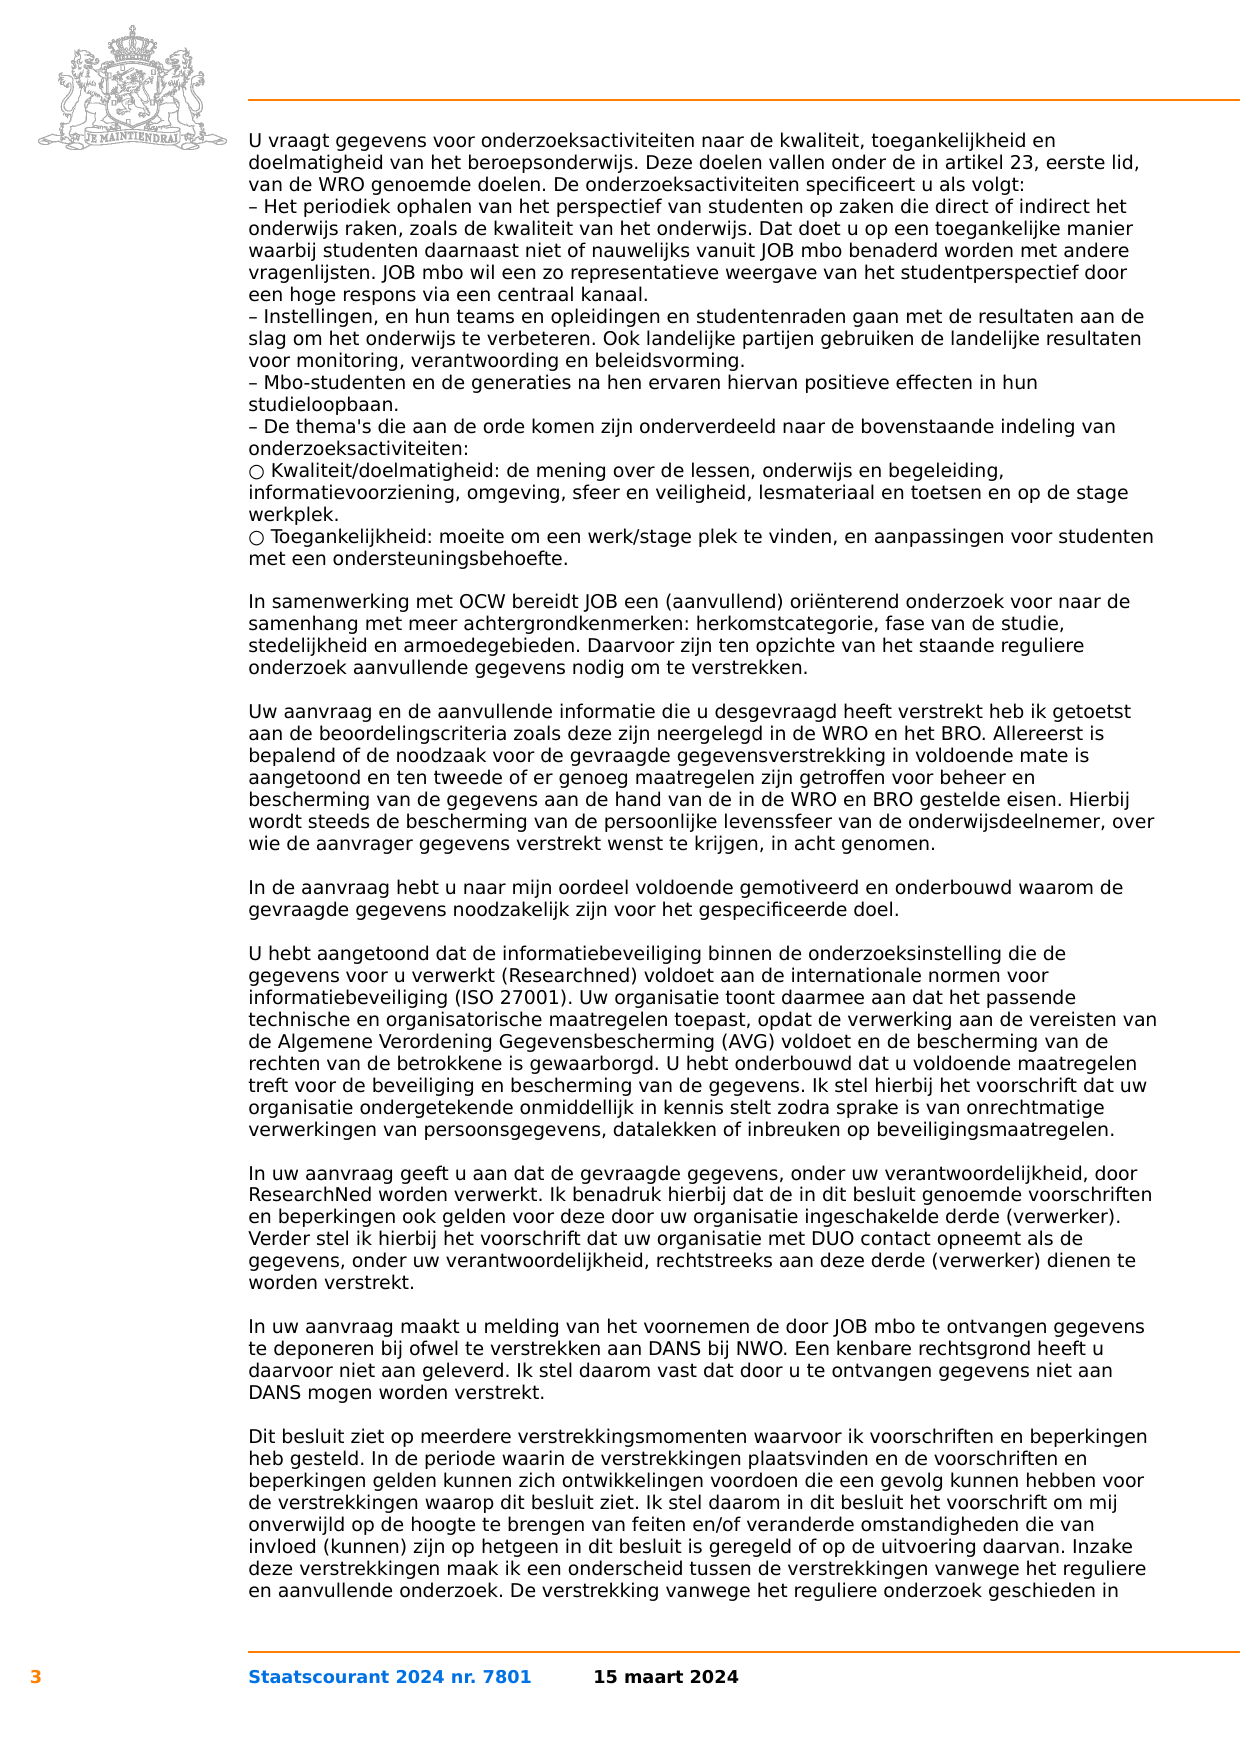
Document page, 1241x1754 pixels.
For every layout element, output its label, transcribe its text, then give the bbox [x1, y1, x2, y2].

text U hebt aangetoond dat de informatiebeveiliging binnen de onderzoeksinstelling die de gegevens voor u verwerkt (Researchned) voldoet aan de internationale normen voor informatiebeveiliging (ISO 27001). Uw organisatie toont daarmee aan dat het passende technische en organisatorische maatregelen toepast, opdat de verwerking aan de vereisten van de Algemene Verordening Gegevensbescherming (AVG) voldoet en de bescherming van de rechten van de betrokkene is gewaarborgd. U hebt onderbouwd dat u voldoende maatregelen treft voor de beveiliging en bescherming van de gegevens. Ik stel hierbij het voorschrift dat uw organisatie ondergetekende onmiddellijk in kennis stelt zodra sprake is van onrechtmatige verwerkingen van persoonsgegevens, datalekken of inbreuken op beveiligingsmaatregelen. [248, 943, 1163, 1141]
text In de aanvraag hebt u naar mijn oordeel voldoende gemotiveerd en onderbouwd waarom de gevraagde gegevens noodzakelijk zijn voor het gespecificeerde doel. [248, 877, 1163, 921]
picture [38, 25, 227, 150]
text – Mbo-studenten en de generaties na hen ervaren hiervan positieve effecten in hun studieloopbaan. [248, 372, 1163, 416]
text – Het periodiek ophalen van het perspectief van studenten op zaken die direct of indirect het onderwijs raken, zoals de kwaliteit van het onderwijs. Dat doet u op een toegankelijke manier waarbij studenten daarnaast niet of nauwelijks vanuit JOB mbo benaderd worden met andere vragenlijsten. JOB mbo wil een zo representatieve weergave van het studentperspectief door een hoge respons via een centraal kanaal. [248, 196, 1163, 306]
text In samenwerking met OCW bereidt JOB een (aanvullend) oriënterend onderzoek voor naar de samenhang met meer achtergrondkenmerken: herkomstcategorie, fase van de studie, stedelijkheid en armoedegebieden. Daarvoor zijn ten opzichte van het staande reguliere onderzoek aanvullende gegevens nodig om te verstrekken. [248, 591, 1163, 679]
text ○ Toegankelijkheid: moeite om een werk/stage plek te vinden, en aanpassingen voor studenten met een ondersteuningsbehoefte. [248, 526, 1163, 569]
text – Instellingen, en hun teams en opleidingen en studentenraden gaan met de resultaten aan de slag om het onderwijs te verbeteren. Ook landelijke partijen gebruiken de landelijke resultaten voor monitoring, verantwoording en beleidsvorming. [248, 306, 1163, 372]
text U vraagt gegevens voor onderzoeksactiviteiten naar de kwaliteit, toegankelijkheid en doelmatigheid van het beroepsonderwijs. Deze doelen vallen onder de in artikel 23, eerste lid, van de WRO genoemde doelen. De onderzoeksactiviteiten specificeert u als volgt: [248, 130, 1163, 196]
text Dit besluit ziet op meerdere verstrekkingsmomenten waarvoor ik voorschriften en beperkingen heb gesteld. In de periode waarin de verstrekkingen plaatsvinden en de voorschriften en beperkingen gelden kunnen zich ontwikkelingen voordoen die een gevolg kunnen hebben voor de verstrekkingen waarop dit besluit ziet. Ik stel daarom in dit besluit het voorschrift om mij onverwijld op de hoogte te brengen van feiten en/of veranderde omstandigheden die van invloed (kunnen) zijn op hetgeen in dit besluit is geregeld of op de uitvoering daarvan. Inzake deze verstrekkingen maak ik een onderscheid tussen de verstrekkingen vanwege het reguliere en aanvullende onderzoek. De verstrekking vanwege het reguliere onderzoek geschieden in [248, 1426, 1163, 1602]
text In uw aanvraag geeft u aan dat de gevraagde gegevens, onder uw verantwoordelijkheid, door ResearchNed worden verwerkt. Ik benadruk hierbij dat de in dit besluit genoemde voorschriften en beperkingen ook gelden voor deze door uw organisatie ingeschakelde derde (verwerker). Verder stel ik hierbij het voorschrift dat uw organisatie met DUO contact opneemt als de gegevens, onder uw verantwoordelijkheid, rechtstreeks aan deze derde (verwerker) dienen te worden verstrekt. [248, 1162, 1163, 1294]
text ○ Kwaliteit/doelmatigheid: de mening over de lessen, onderwijs en begeleiding, informatievoorziening, omgeving, sfeer en veiligheid, lesmateriaal en toetsen en op de stage werkplek. [248, 459, 1163, 526]
text In uw aanvraag maakt u melding van het voornemen de door JOB mbo te ontvangen gegevens te deponeren bij ofwel te verstrekken aan DANS bij NWO. Een kenbare rechtsgrond heeft u daarvoor niet aan geleverd. Ik stel daarom vast dat door u te ontvangen gegevens niet aan DANS mogen worden verstrekt. [248, 1316, 1163, 1404]
text Uw aanvraag en de aanvullende informatie die u desgevraagd heeft verstrekt heb ik getoetst aan de beoordelingscriteria zoals deze zijn neergelegd in de WRO en het BRO. Allereerst is bepalend of de noodzaak voor de gevraagde gegevensverstrekking in voldoende mate is aangetoond en ten tweede of er genoeg maatregelen zijn getroffen voor beheer en bescherming van de gegevens aan de hand van de in de WRO en BRO gestelde eisen. Hierbij wordt steeds de bescherming van de persoonlijke levenssfeer van de onderwijsdeelnemer, over wie de aanvrager gegevens verstrekt wenst te krijgen, in acht genomen. [248, 701, 1163, 855]
text – De thema's die aan de orde komen zijn onderverdeeld naar de bovenstaande indeling van onderzoeksactiviteiten: [248, 416, 1163, 459]
